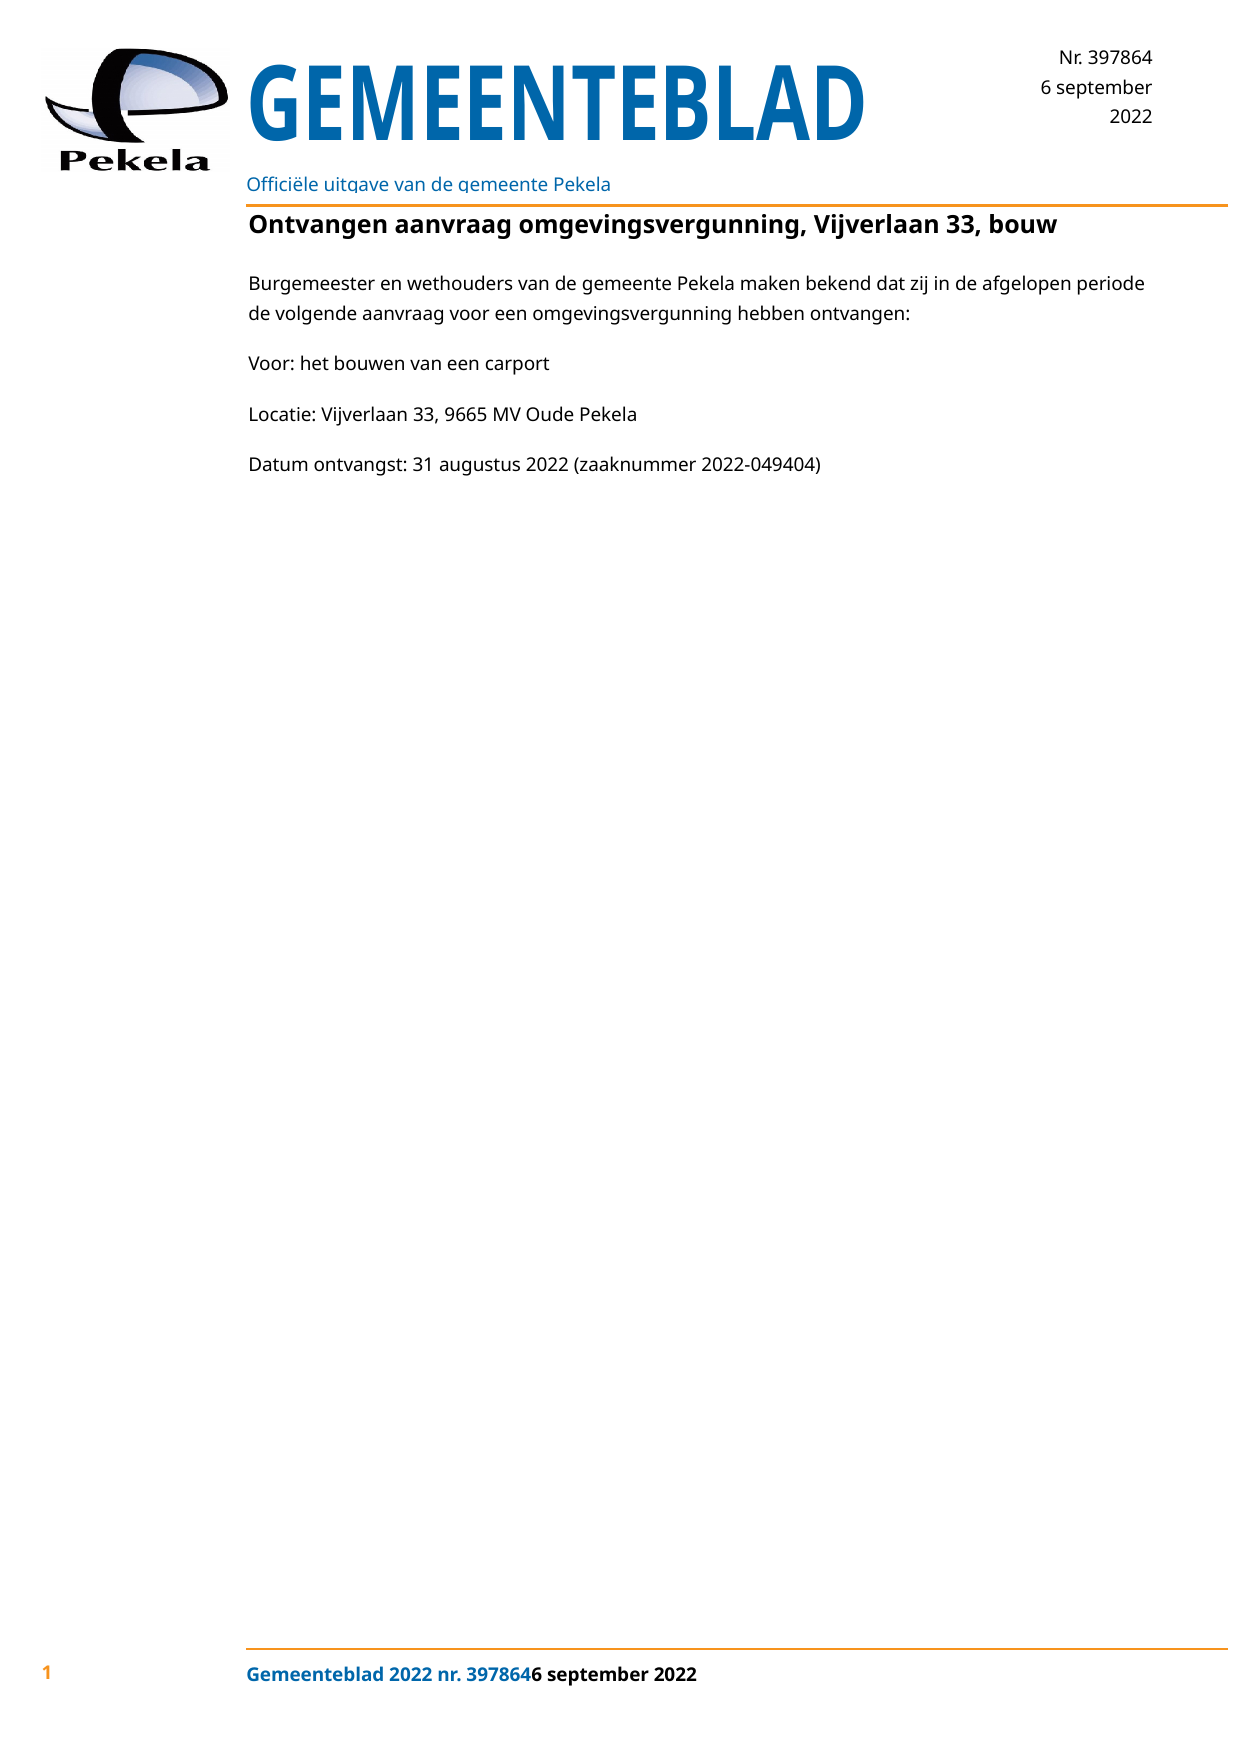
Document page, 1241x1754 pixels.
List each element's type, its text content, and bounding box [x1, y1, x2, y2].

text Datum ontvangst: 31 augustus 2022 (zaaknummer 2022-049404) [248, 451, 1152, 477]
text Locatie: Vijverlaan 33, 9665 MV Oude Pekela [248, 401, 1152, 426]
picture [41, 47, 231, 172]
text Voor: het bouwen van een carport [248, 350, 1152, 376]
text Burgemeester en wethouders van de gemeente Pekela maken bekend dat zij in de afgelopen periode de volgende aanvraag voor een omgevingsvergunning hebben ontvangen: [248, 270, 1152, 326]
text Ontvangen aanvraag omgevingsvergunning, Vijverlaan 33, bouw [248, 207, 1152, 241]
